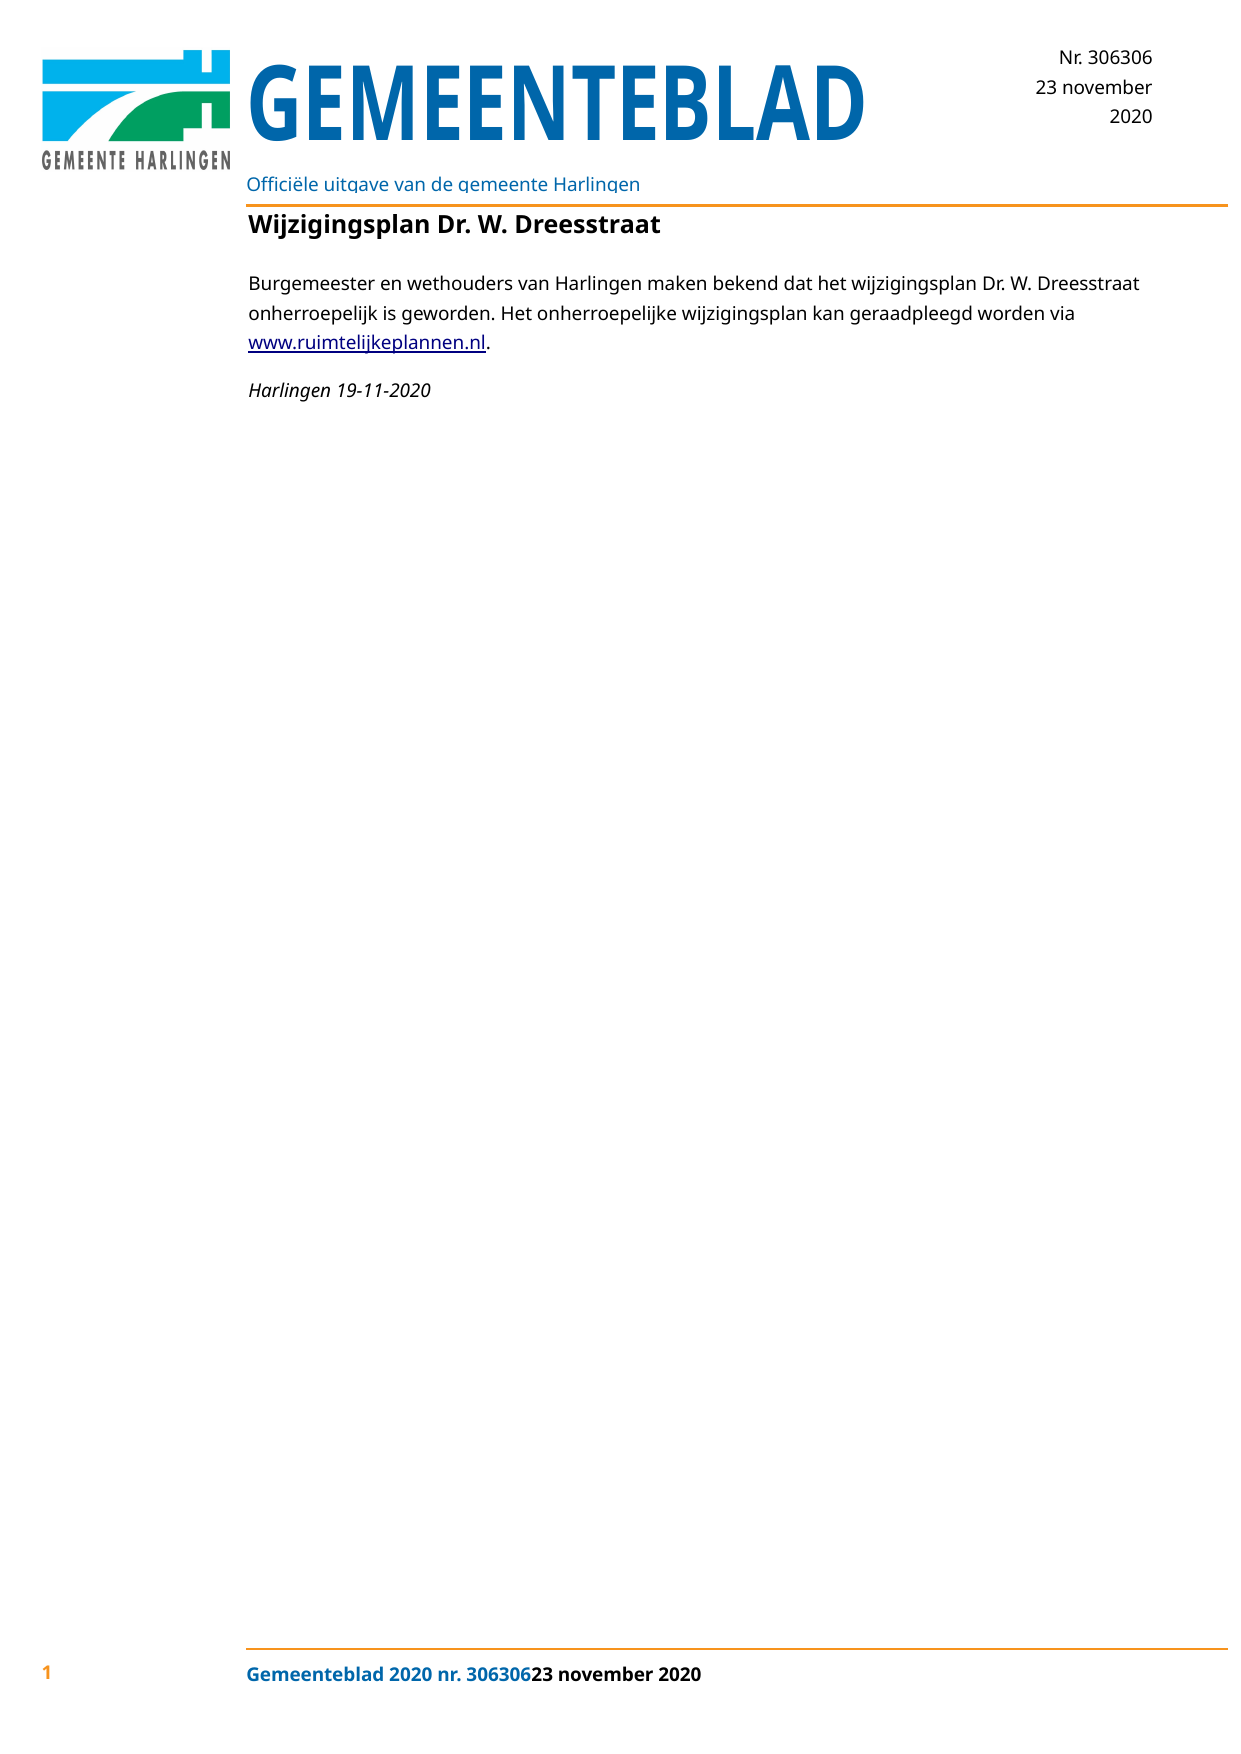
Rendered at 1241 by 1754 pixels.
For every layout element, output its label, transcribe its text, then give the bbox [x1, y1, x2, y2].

text Harlingen 19-11-2020 [248, 377, 1152, 403]
text Wijzigingsplan Dr. W. Dreesstraat [248, 207, 1152, 241]
text Burgemeester en wethouders van Harlingen maken bekend dat het wijzigingsplan Dr. W. Dreesstraat onherroepelijk is geworden. Het onherroepelijke wijzigingsplan kan geraadpleegd worden via www.ruimtelijkeplannen.nl. [248, 270, 1152, 355]
picture [41, 47, 231, 172]
